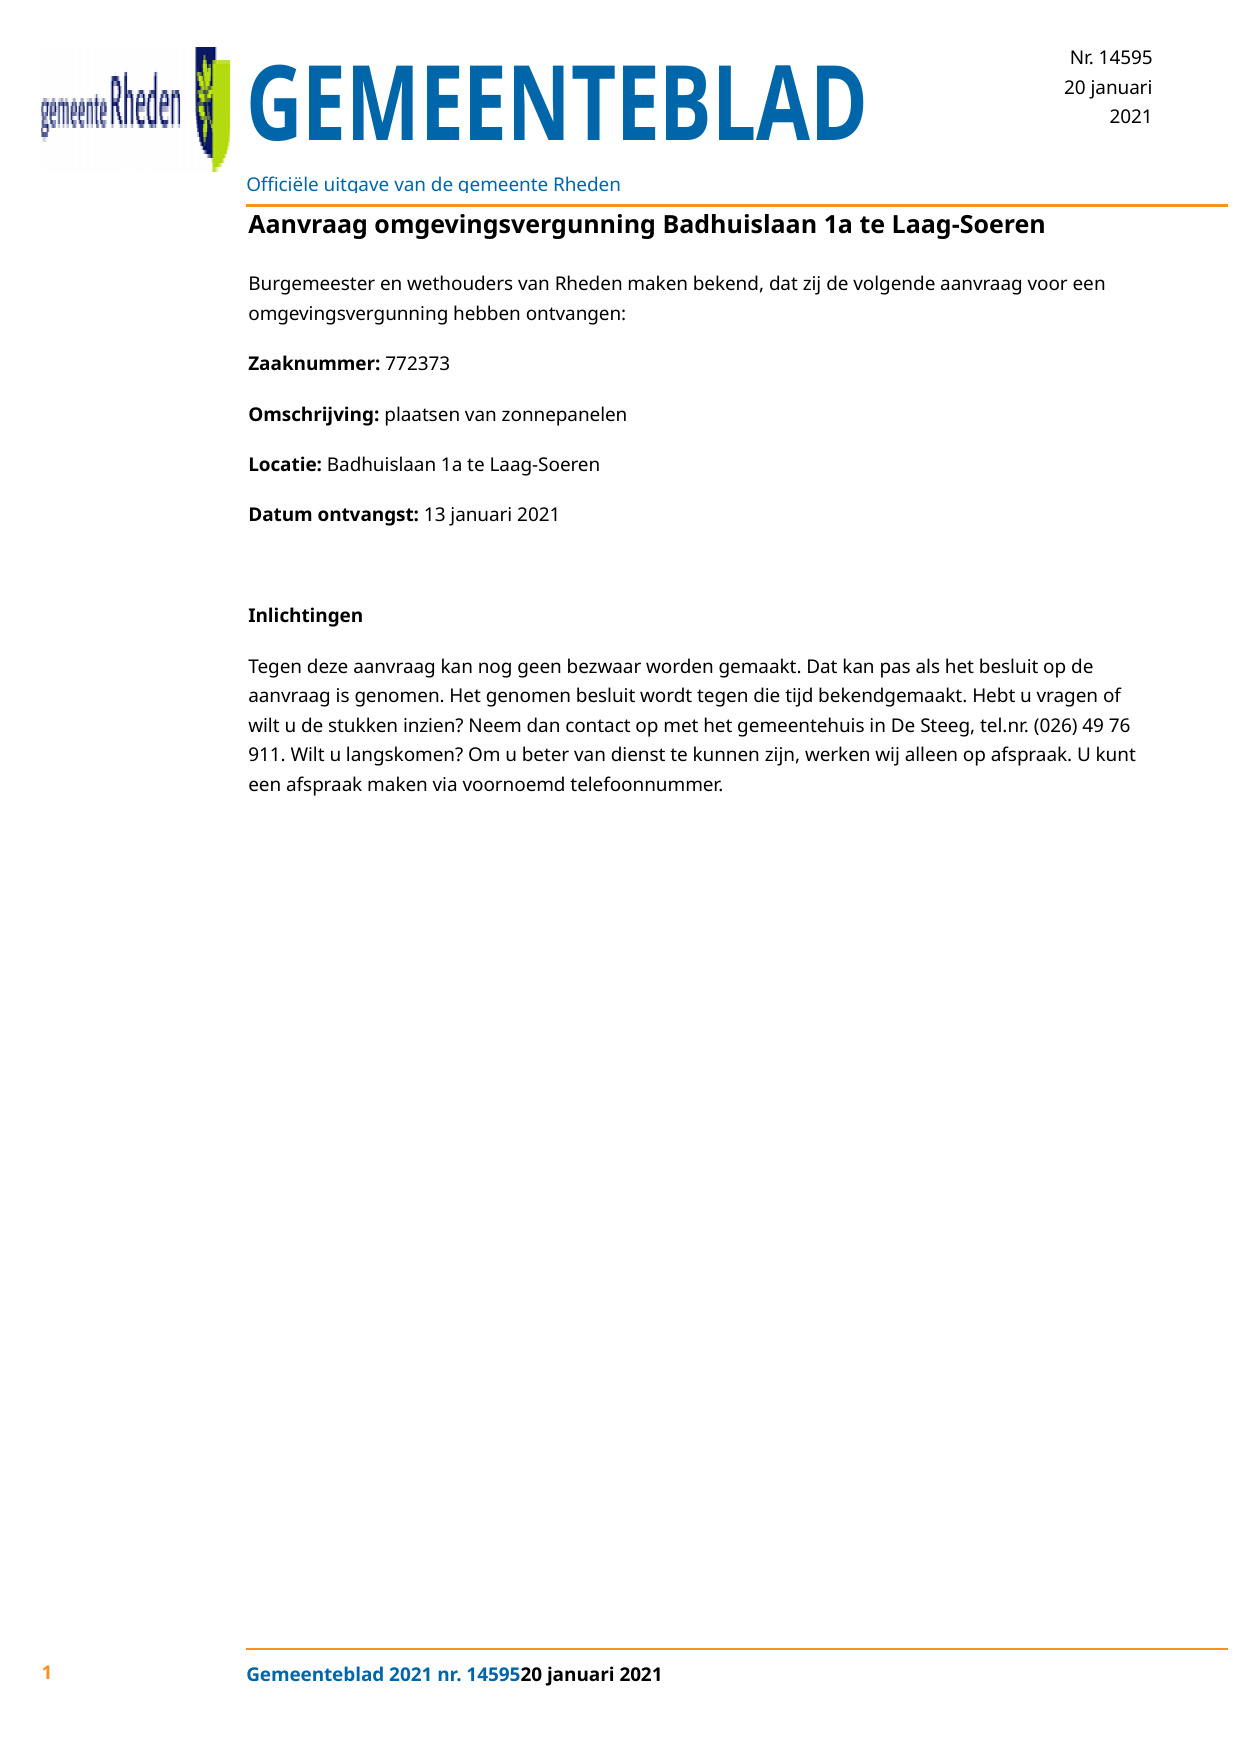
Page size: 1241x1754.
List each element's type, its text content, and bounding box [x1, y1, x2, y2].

text Datum ontvangst: 13 januari 2021 [248, 502, 1152, 527]
text Inlichtingen [248, 602, 1152, 628]
text Burgemeester en wethouders van Rheden maken bekend, dat zij de volgende aanvraag voor een omgevingsvergunning hebben ontvangen: [248, 270, 1152, 326]
picture [41, 47, 231, 172]
text Aanvraag omgevingsvergunning Badhuislaan 1a te Laag-Soeren [248, 207, 1152, 241]
text Tegen deze aanvraag kan nog geen bezwaar worden gemaakt. Dat kan pas als het besluit op de aanvraag is genomen. Het genomen besluit wordt tegen die tijd bekendgemaakt. Hebt u vragen of wilt u de stukken inzien? Neem dan contact op met het gemeentehuis in De Steeg, tel.nr. (026) 49 76 911. Wilt u langskomen? Om u beter van dienst te kunnen zijn, werken wij alleen op afspraak. U kunt een afspraak maken via voornoemd telefoonnummer. [248, 653, 1152, 797]
text Zaaknummer: 772373 [248, 350, 1152, 376]
text Locatie: Badhuislaan 1a te Laag-Soeren [248, 451, 1152, 477]
text Omschrijving: plaatsen van zonnepanelen [248, 401, 1152, 426]
